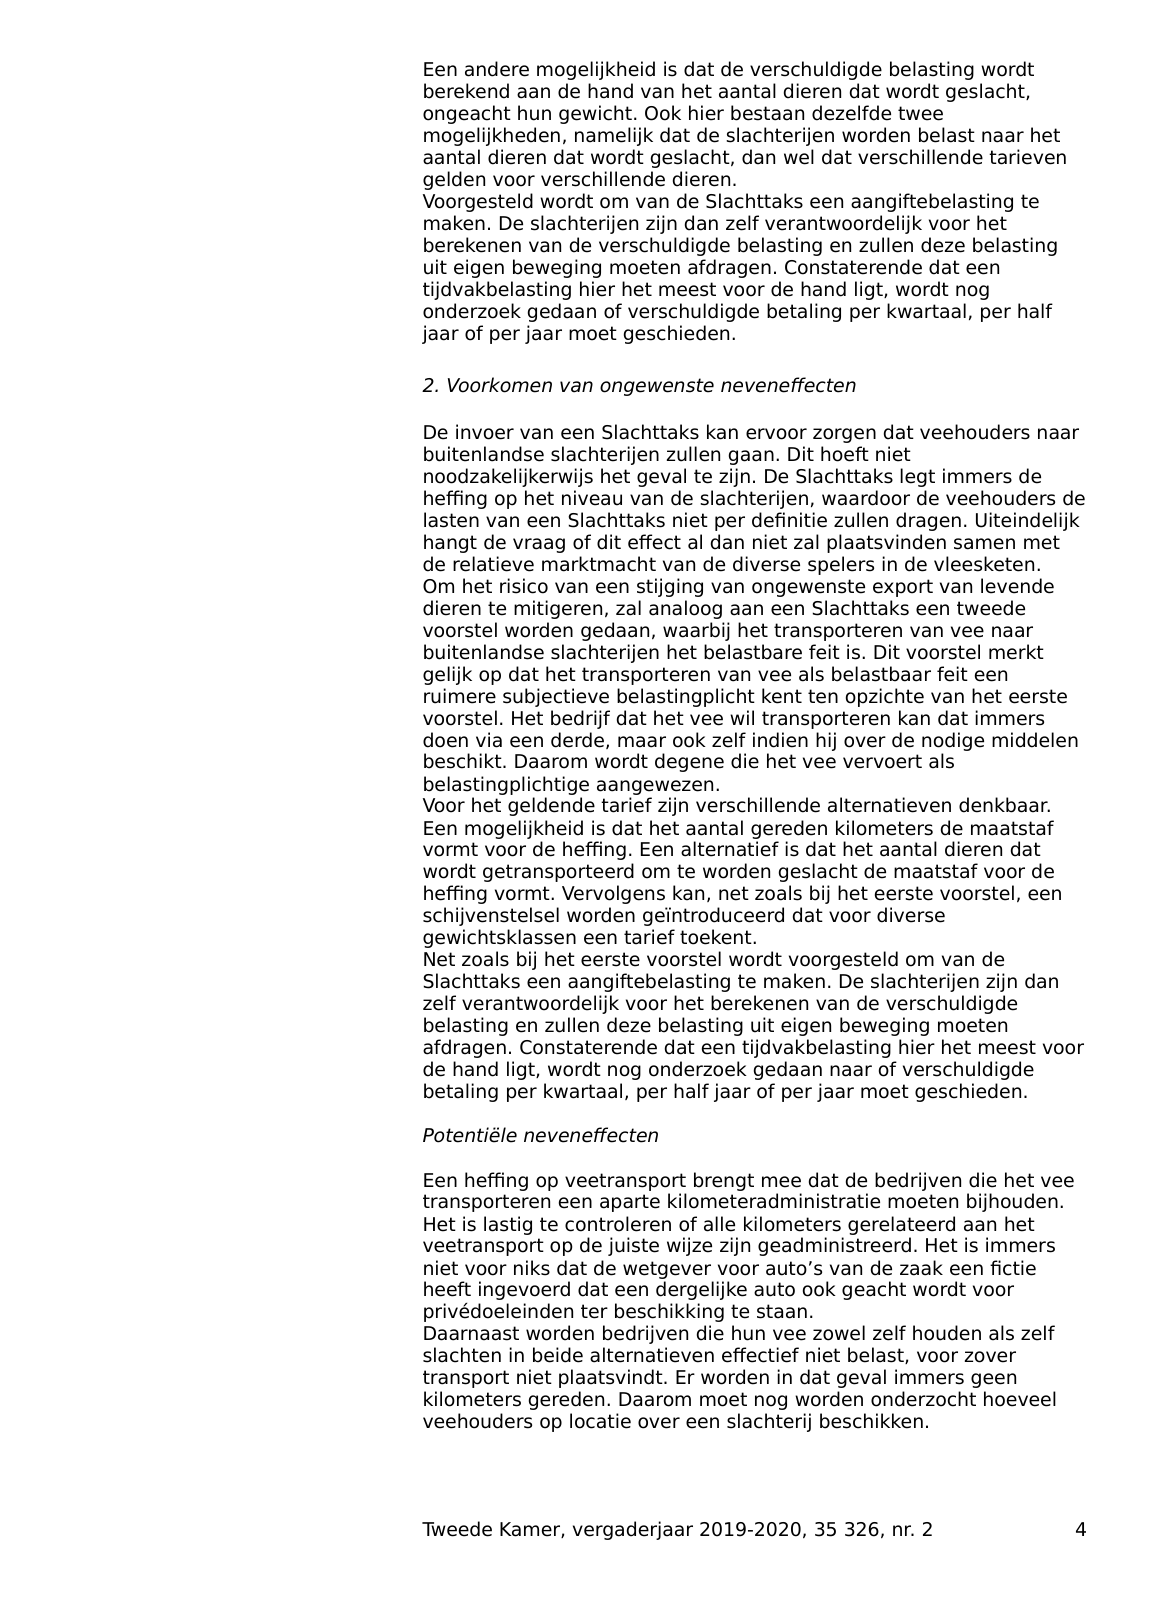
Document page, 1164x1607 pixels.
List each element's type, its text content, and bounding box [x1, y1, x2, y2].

text Voorgesteld wordt om van de Slachttaks een aangiftebelasting te maken. De slachterijen zijn dan zelf verantwoordelijk voor het berekenen van de verschuldigde belasting en zullen deze belasting uit eigen beweging moeten afdragen. Constaterende dat een tijdvakbelasting hier het meest voor de hand ligt, wordt nog onderzoek gedaan of verschuldigde betaling per kwartaal, per half jaar of per jaar moet geschieden. [422, 191, 1087, 345]
text Om het risico van een stijging van ongewenste export van levende dieren te mitigeren, zal analoog aan een Slachttaks een tweede voorstel worden gedaan, waarbij het transporteren van vee naar buitenlandse slachterijen het belastbare feit is. Dit voorstel merkt gelijk op dat het transporteren van vee als belastbaar feit een ruimere subjectieve belastingplicht kent ten opzichte van het eerste voorstel. Het bedrijf dat het vee wil transporteren kan dat immers doen via een derde, maar ook zelf indien hij over de nodige middelen beschikt. Daarom wordt degene die het vee vervoert als belastingplichtige aangewezen. [422, 576, 1087, 795]
text Een heffing op veetransport brengt mee dat de bedrijven die het vee transporteren een aparte kilometeradministratie moeten bijhouden. Het is lastig te controleren of alle kilometers gerelateerd aan het veetransport op de juiste wijze zijn geadministreerd. Het is immers niet voor niks dat de wetgever voor auto’s van de zaak een fictie heeft ingevoerd dat een dergelijke auto ook geacht wordt voor privédoeleinden ter beschikking te staan. [422, 1169, 1087, 1323]
text Net zoals bij het eerste voorstel wordt voorgesteld om van de Slachttaks een aangiftebelasting te maken. De slachterijen zijn dan zelf verantwoordelijk voor het berekenen van de verschuldigde belasting en zullen deze belasting uit eigen beweging moeten afdragen. Constaterende dat een tijdvakbelasting hier het meest voor de hand ligt, wordt nog onderzoek gedaan naar of verschuldigde betaling per kwartaal, per half jaar of per jaar moet geschieden. [422, 949, 1087, 1103]
text De invoer van een Slachttaks kan ervoor zorgen dat veehouders naar buitenlandse slachterijen zullen gaan. Dit hoeft niet noodzakelijkerwijs het geval te zijn. De Slachttaks legt immers de heffing op het niveau van de slachterijen, waardoor de veehouders de lasten van een Slachttaks niet per definitie zullen dragen. Uiteindelijk hangt de vraag of dit effect al dan niet zal plaatsvinden samen met de relatieve marktmacht van de diverse spelers in de vleesketen. [422, 422, 1087, 576]
text Een andere mogelijkheid is dat de verschuldigde belasting wordt berekend aan de hand van het aantal dieren dat wordt geslacht, ongeacht hun gewicht. Ook hier bestaan dezelfde twee mogelijkheden, namelijk dat de slachterijen worden belast naar het aantal dieren dat wordt geslacht, dan wel dat verschillende tarieven gelden voor verschillende dieren. [422, 59, 1087, 191]
text Daarnaast worden bedrijven die hun vee zowel zelf houden als zelf slachten in beide alternatieven effectief niet belast, voor zover transport niet plaatsvindt. Er worden in dat geval immers geen kilometers gereden. Daarom moet nog worden onderzocht hoeveel veehouders op locatie over een slachterij beschikken. [422, 1323, 1087, 1433]
subtitle Potentiële neveneffecten [422, 1125, 1087, 1147]
subtitle 2. Voorkomen van ongewenste neveneffecten [422, 375, 1087, 397]
text Voor het geldende tarief zijn verschillende alternatieven denkbaar. Een mogelijkheid is dat het aantal gereden kilometers de maatstaf vormt voor de heffing. Een alternatief is dat het aantal dieren dat wordt getransporteerd om te worden geslacht de maatstaf voor de heffing vormt. Vervolgens kan, net zoals bij het eerste voorstel, een schijvenstelsel worden geïntroduceerd dat voor diverse gewichtsklassen een tarief toekent. [422, 795, 1087, 949]
